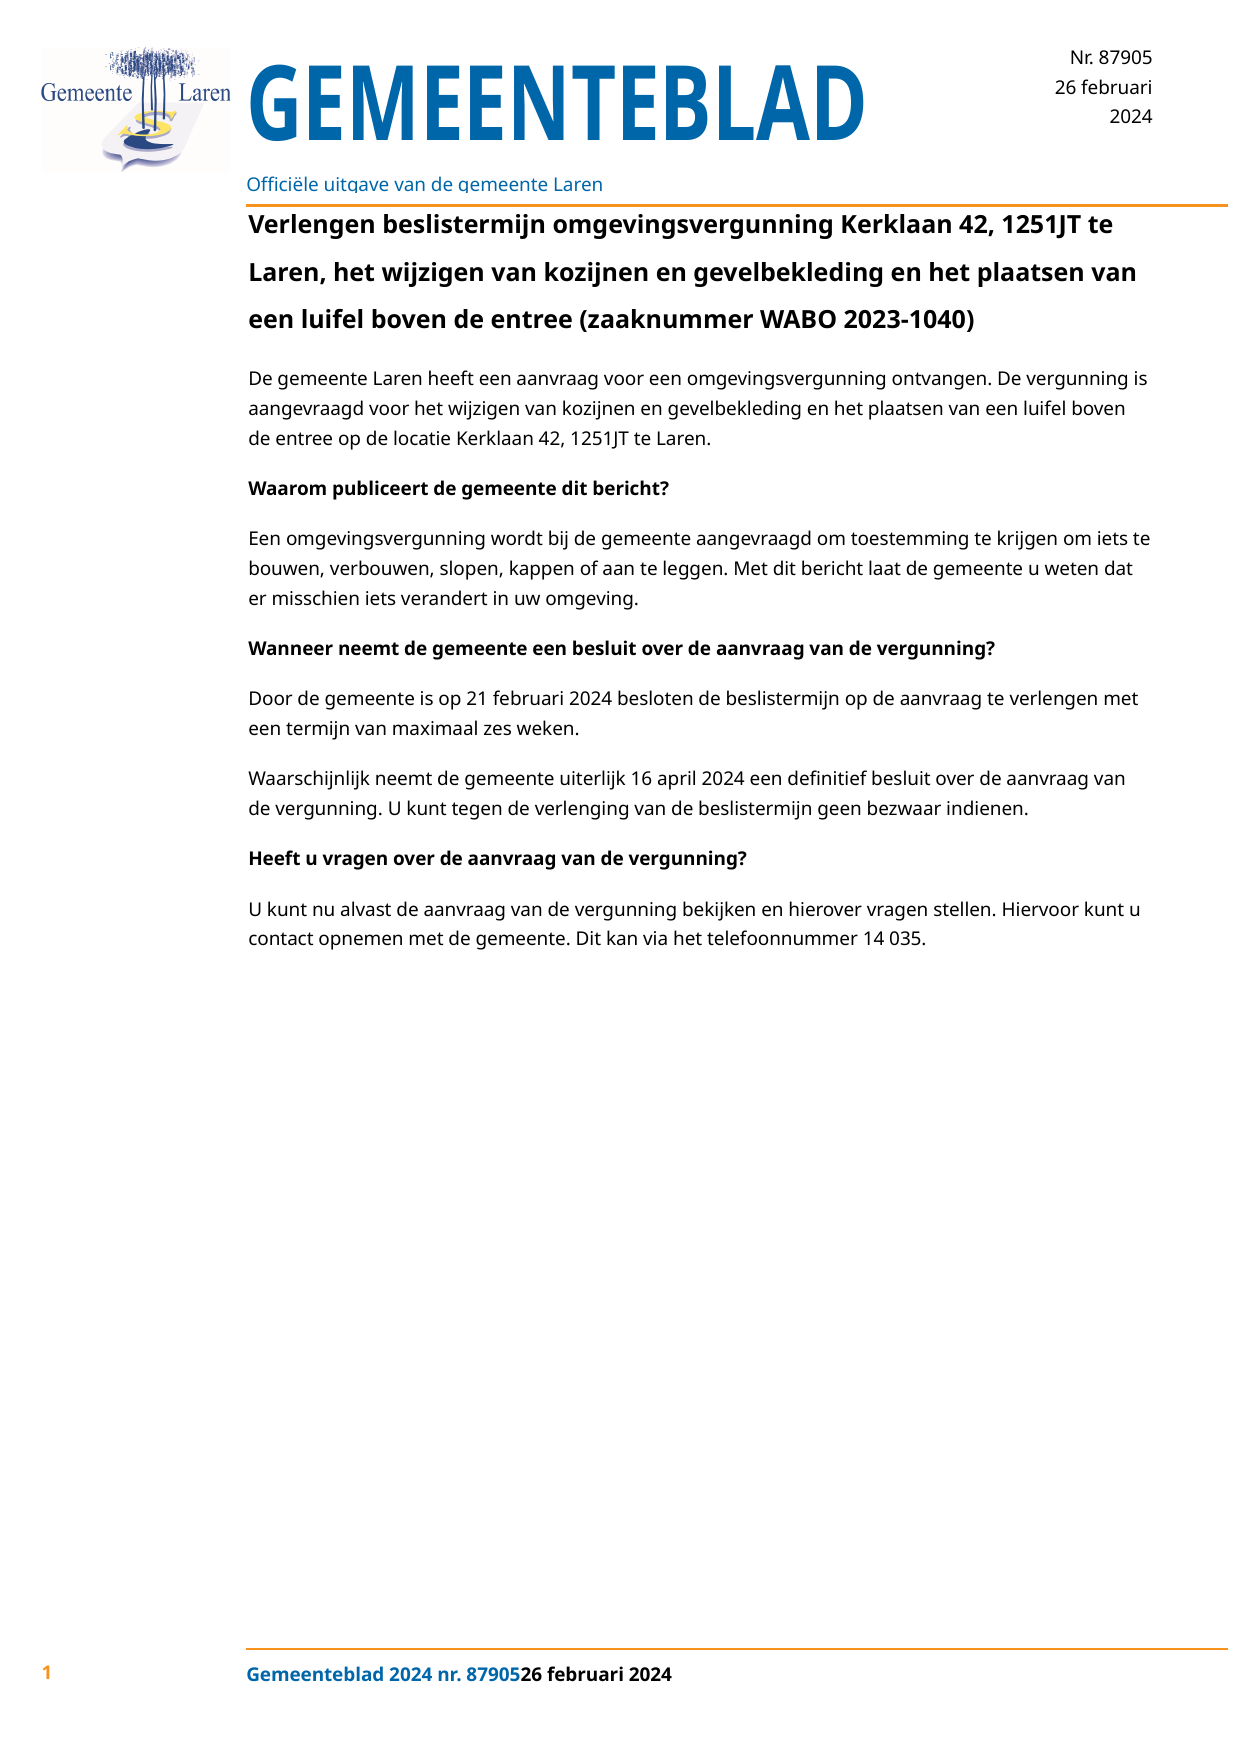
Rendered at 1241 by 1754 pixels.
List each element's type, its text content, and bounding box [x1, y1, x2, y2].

text U kunt nu alvast de aanvraag van de vergunning bekijken en hierover vragen stellen. Hiervoor kunt u contact opnemen met de gemeente. Dit kan via het telefoonnummer 14 035. [248, 896, 1152, 951]
text Waarom publiceert de gemeente dit bericht? [248, 475, 1152, 501]
text De gemeente Laren heeft een aanvraag voor een omgevingsvergunning ontvangen. De vergunning is aangevraagd voor het wijzigen van kozijnen en gevelbekleding en het plaatsen van een luifel boven de entree op de locatie Kerklaan 42, 1251JT te Laren. [248, 366, 1152, 450]
picture [41, 47, 231, 172]
text Heeft u vragen over de aanvraag van de vergunning? [248, 846, 1152, 871]
text Een omgevingsvergunning wordt bij de gemeente aangevraagd om toestemming te krijgen om iets te bouwen, verbouwen, slopen, kappen of aan te leggen. Met dit bericht laat de gemeente u weten dat er misschien iets verandert in uw omgeving. [248, 526, 1152, 610]
text Wanneer neemt de gemeente een besluit over de aanvraag van de vergunning? [248, 635, 1152, 661]
text Door de gemeente is op 21 februari 2024 besloten de beslistermijn op de aanvraag te verlengen met een termijn van maximaal zes weken. [248, 686, 1152, 741]
text Waarschijnlijk neemt de gemeente uiterlijk 16 april 2024 een definitief besluit over de aanvraag van de vergunning. U kunt tegen de verlenging van de beslistermijn geen bezwaar indienen. [248, 766, 1152, 821]
text Verlengen beslistermijn omgevingsvergunning Kerklaan 42, 1251JT te Laren, het wijzigen van kozijnen en gevelbekleding en het plaatsen van een luifel boven de entree (zaaknummer WABO 2023-1040) [248, 207, 1152, 336]
